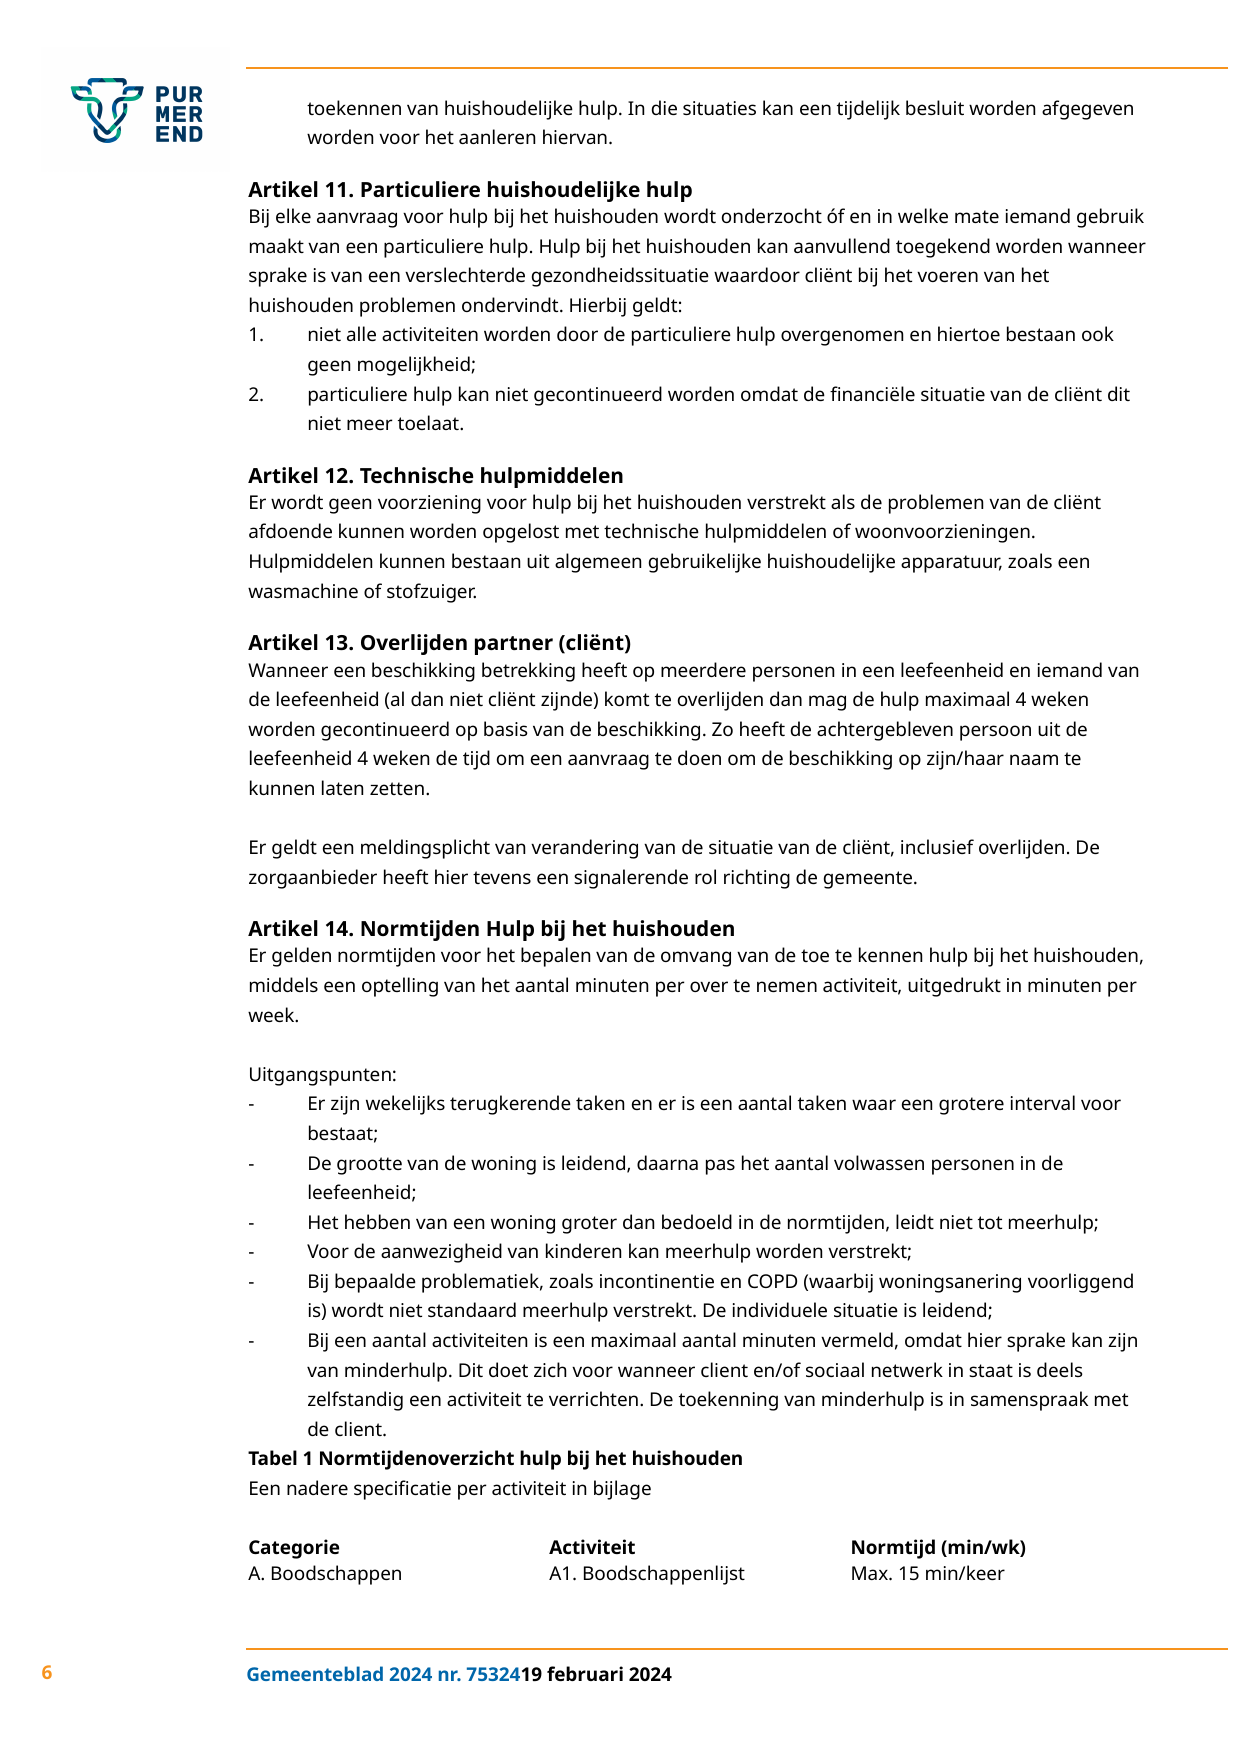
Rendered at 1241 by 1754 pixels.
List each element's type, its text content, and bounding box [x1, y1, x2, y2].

text Artikel 14. Normtijden Hulp bij het huishouden [248, 914, 1152, 943]
list Voor de aanwezigheid van kinderen kan meerhulp worden verstrekt; [248, 1238, 1152, 1264]
table_header Normtijd (min/wk) [850, 1535, 1152, 1560]
text Artikel 13. Overlijden partner (cliënt) [248, 628, 1152, 657]
list niet alle activiteiten worden door de particuliere hulp overgenomen en hiertoe bestaan ook geen mogelijkheid; [248, 322, 1152, 377]
text Bij elke aanvraag voor hulp bij het huishouden wordt onderzocht óf en in welke mate iemand gebruik maakt van een particuliere hulp. Hulp bij het huishouden kan aanvullend toegekend worden wanneer sprake is van een verslechterde gezondheidssituatie waardoor cliënt bij het voeren van het huishouden problemen ondervindt. Hierbij geldt: [248, 203, 1152, 318]
table_cell Max. 15 min/keer [850, 1560, 1152, 1586]
list Er zijn wekelijks terugkerende taken en er is een aantal taken waar een grotere interval voor bestaat; [248, 1091, 1152, 1146]
text Er gelden normtijden voor het bepalen van de omvang van de toe te kennen hulp bij het huishouden, middels een optelling van het aantal minuten per over te nemen activiteit, uitgedrukt in minuten per week. [248, 943, 1152, 1028]
text Uitgangspunten: [248, 1061, 1152, 1087]
table_header Categorie [248, 1535, 549, 1560]
list Bij een aantal activiteiten is een maximaal aantal minuten vermeld, omdat hier sprake kan zijn van minderhulp. Dit doet zich voor wanneer client en/of sociaal netwerk in staat is deels zelfstandig een activiteit te verrichten. De toekenning van minderhulp is in samenspraak met de client. [248, 1327, 1152, 1442]
text Een nadere specificatie per activiteit in bijlage [248, 1475, 1152, 1501]
table_header Activiteit [549, 1535, 850, 1560]
list De grootte van de woning is leidend, daarna pas het aantal volwassen personen in de leefeenheid; [248, 1150, 1152, 1205]
text Wanneer een beschikking betrekking heeft op meerdere personen in een leefeenheid en iemand van de leefeenheid (al dan niet cliënt zijnde) komt te overlijden dan mag de hulp maximaal 4 weken worden gecontinueerd op basis van de beschikking. Zo heeft de achtergebleven persoon uit de leefeenheid 4 weken de tijd om een aanvraag te doen om de beschikking op zijn/haar naam te kunnen laten zetten. [248, 657, 1152, 801]
list Het hebben van een woning groter dan bedoeld in de normtijden, leidt niet tot meerhulp; [248, 1209, 1152, 1235]
text Er wordt geen voorziening voor hulp bij het huishouden verstrekt als de problemen van de cliënt afdoende kunnen worden opgelost met technische hulpmiddelen of woonvoorzieningen. Hulpmiddelen kunnen bestaan uit algemeen gebruikelijke huishoudelijke apparatuur, zoals een wasmachine of stofzuiger. [248, 489, 1152, 604]
list toekennen van huishoudelijke hulp. In die situaties kan een tijdelijk besluit worden afgegeven worden voor het aanleren hiervan. [248, 95, 1152, 150]
list particuliere hulp kan niet gecontinueerd worden omdat de financiële situatie van de cliënt dit niet meer toelaat. [248, 381, 1152, 436]
table_cell A1. Boodschappenlijst [549, 1560, 850, 1586]
table_cell A. Boodschappen [248, 1560, 549, 1586]
text Tabel 1 Normtijdenoverzicht hulp bij het huishouden [248, 1446, 1152, 1471]
list Bij bepaalde problematiek, zoals incontinentie en COPD (waarbij woningsanering voorliggend is) wordt niet standaard meerhulp verstrekt. De individuele situatie is leidend; [248, 1268, 1152, 1323]
text Artikel 12. Technische hulpmiddelen [248, 461, 1152, 489]
text Artikel 11. Particuliere huishoudelijke hulp [248, 175, 1152, 203]
picture [41, 47, 231, 172]
text Er geldt een meldingsplicht van verandering van de situatie van de cliënt, inclusief overlijden. De zorgaanbieder heeft hier tevens een signalerende rol richting de gemeente. [248, 834, 1152, 889]
